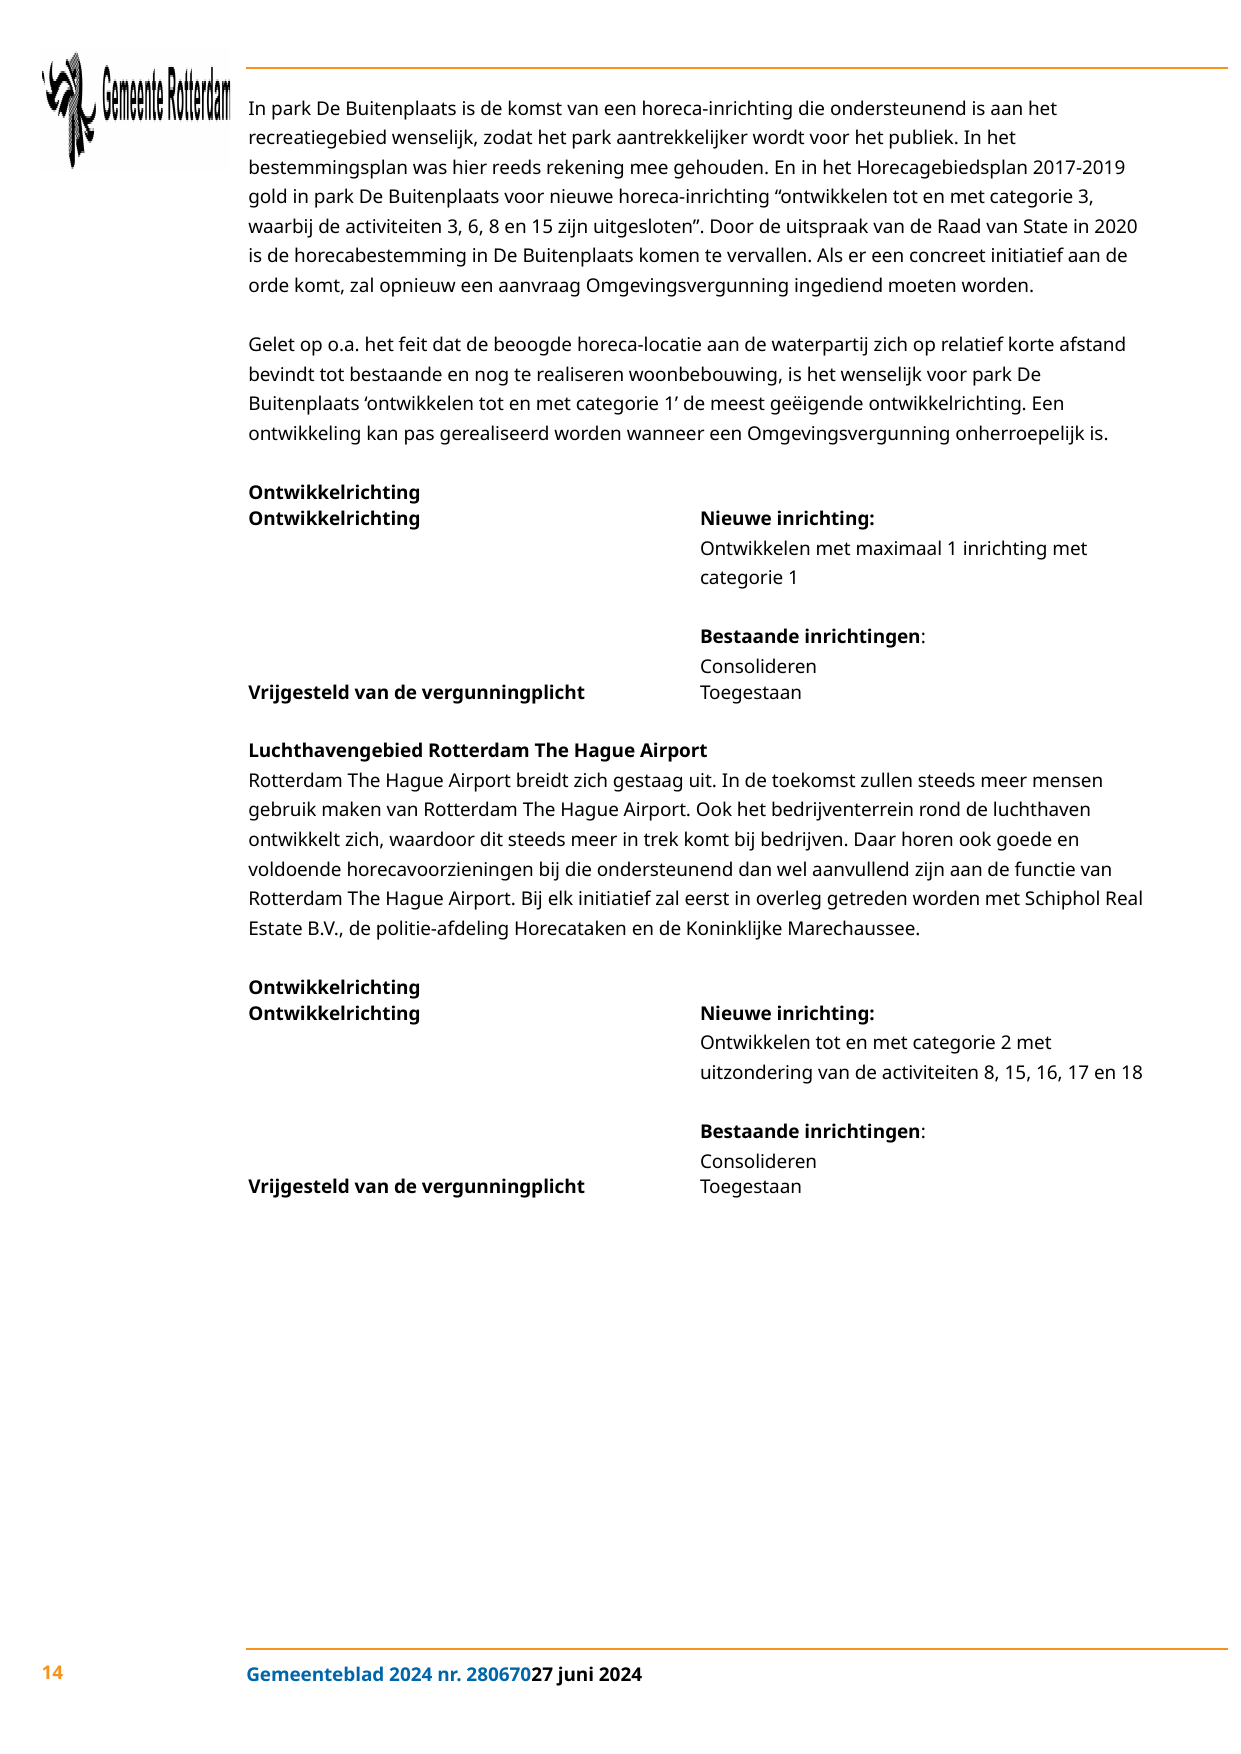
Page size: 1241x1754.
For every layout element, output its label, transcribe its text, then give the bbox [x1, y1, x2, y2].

table_cell Toegestaan [700, 679, 1152, 704]
text Gelet op o.a. het feit dat de beoogde horeca-locatie aan de waterpartij zich op relatief korte afstand bevindt tot bestaande en nog te realiseren woonbebouwing, is het wenselijk voor park De Buitenplaats ‘ontwikkelen tot en met categorie 1’ de meest geëigende ontwikkelrichting. Een ontwikkeling kan pas gerealiseerd worden wanneer een Omgevingsvergunning onherroepelijk is. [248, 331, 1152, 446]
table_cell Nieuwe inrichting: Ontwikkelen met maximaal 1 inrichting met categorie 1 Bestaande inrichtingen: Consolideren [700, 505, 1152, 679]
table_cell Ontwikkelrichting [248, 1000, 700, 1173]
text Luchthavengebied Rotterdam The Hague Airport [248, 737, 1152, 763]
picture [41, 47, 231, 172]
table_header Ontwikkelrichting [248, 480, 1152, 505]
text Rotterdam The Hague Airport breidt zich gestaag uit. In de toekomst zullen steeds meer mensen gebruik maken van Rotterdam The Hague Airport. Ook het bedrijventerrein rond de luchthaven ontwikkelt zich, waardoor dit steeds meer in trek komt bij bedrijven. Daar horen ook goede en voldoende horecavoorzieningen bij die ondersteunend dan wel aanvullend zijn aan de functie van Rotterdam The Hague Airport. Bij elk initiatief zal eerst in overleg getreden worden met Schiphol Real Estate B.V., de politie-afdeling Horecataken en de Koninklijke Marechaussee. [248, 767, 1152, 941]
table_cell Vrijgesteld van de vergunningplicht [248, 1174, 700, 1199]
table_cell Toegestaan [700, 1174, 1152, 1199]
table_header Ontwikkelrichting [248, 974, 1152, 1000]
table_cell Nieuwe inrichting: Ontwikkelen tot en met categorie 2 met uitzondering van de activiteiten 8, 15, 16, 17 en 18 Bestaande inrichtingen: Consolideren [700, 1000, 1152, 1173]
text In park De Buitenplaats is de komst van een horeca-inrichting die ondersteunend is aan het recreatiegebied wenselijk, zodat het park aantrekkelijker wordt voor het publiek. In het bestemmingsplan was hier reeds rekening mee gehouden. En in het Horecagebiedsplan 2017-2019 gold in park De Buitenplaats voor nieuwe horeca-inrichting “ontwikkelen tot en met categorie 3, waarbij de activiteiten 3, 6, 8 en 15 zijn uitgesloten”. Door de uitspraak van de Raad van State in 2020 is de horecabestemming in De Buitenplaats komen te vervallen. Als er een concreet initiatief aan de orde komt, zal opnieuw een aanvraag Omgevingsvergunning ingediend moeten worden. [248, 95, 1152, 298]
table_cell Ontwikkelrichting [248, 505, 700, 679]
table_cell Vrijgesteld van de vergunningplicht [248, 679, 700, 704]
